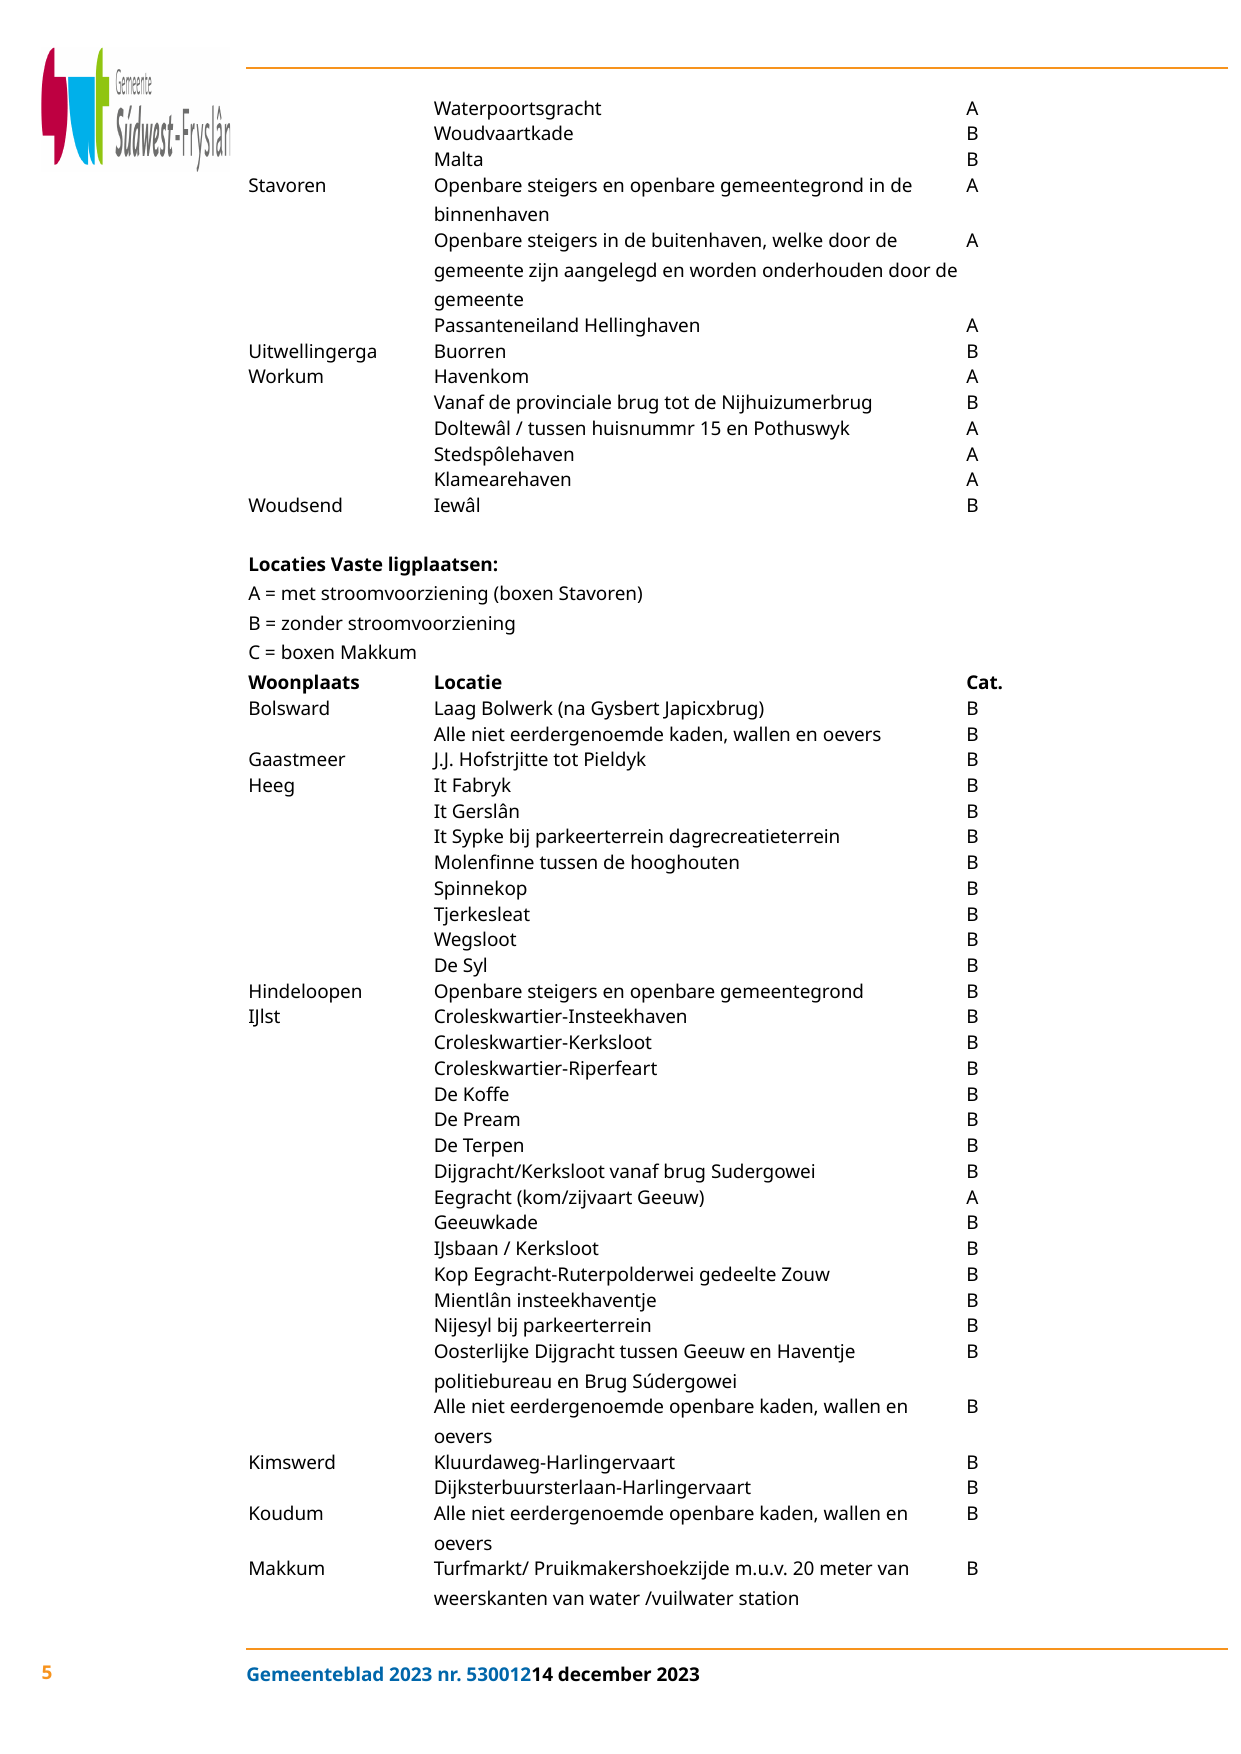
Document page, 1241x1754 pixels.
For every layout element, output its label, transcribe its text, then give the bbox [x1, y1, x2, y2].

table_cell Stedspôlehaven [434, 441, 966, 467]
table_cell B [966, 121, 1152, 146]
table_cell Woudsend [248, 492, 433, 518]
table_cell [248, 467, 433, 492]
table_cell [248, 1338, 433, 1393]
table_cell A [966, 467, 1152, 492]
table_cell A [966, 441, 1152, 467]
table_cell It Sypke bij parkeerterrein dagrecreatieterrein [434, 824, 966, 849]
table_cell B [966, 927, 1152, 952]
table_cell B [966, 389, 1152, 415]
table_cell [248, 721, 433, 746]
table_cell B [966, 824, 1152, 849]
table_cell [248, 1081, 433, 1107]
table_cell [248, 1055, 433, 1081]
table_cell Mientlân insteekhaventje [434, 1287, 966, 1312]
table_cell Koudum [248, 1500, 433, 1556]
table_cell De Pream [434, 1107, 966, 1132]
table_cell B [966, 1449, 1152, 1474]
table_cell B [966, 1235, 1152, 1261]
table_cell B [966, 1475, 1152, 1500]
table_cell B [966, 1004, 1152, 1029]
table_cell B [966, 1081, 1152, 1107]
table_cell Makkum [248, 1556, 433, 1611]
table_cell [248, 1261, 433, 1287]
table_cell Workum [248, 364, 433, 389]
table_cell [248, 875, 433, 901]
table_cell A [966, 364, 1152, 389]
table_cell Iewâl [434, 492, 966, 518]
table_cell [248, 146, 433, 172]
table_cell [248, 1184, 433, 1209]
table_cell Passanteneiland Hellinghaven [434, 312, 966, 338]
table_cell B [966, 1261, 1152, 1287]
table_header Woonplaats [248, 669, 433, 695]
table_cell It Gerslân [434, 798, 966, 824]
table_cell [248, 1313, 433, 1338]
table_cell A [966, 312, 1152, 338]
table_cell B [966, 1313, 1152, 1338]
table_cell De Syl [434, 952, 966, 978]
table_cell Tjerkesleat [434, 901, 966, 927]
table_cell B [966, 1158, 1152, 1184]
table_cell [248, 1210, 433, 1235]
table_cell A [966, 227, 1152, 312]
table_cell B [966, 1055, 1152, 1081]
table_cell B [966, 1287, 1152, 1312]
table_cell Alle niet eerdergenoemde kaden, wallen en oevers [434, 721, 966, 746]
table_cell Nijesyl bij parkeerterrein [434, 1313, 966, 1338]
table_cell [248, 1287, 433, 1312]
table_cell Laag Bolwerk (na Gysbert Japicxbrug) [434, 695, 966, 721]
table_cell It Fabryk [434, 772, 966, 798]
table_cell Dijksterbuursterlaan-Harlingervaart [434, 1475, 966, 1500]
table_cell B [966, 1394, 1152, 1449]
table_cell Bolsward [248, 695, 433, 721]
table_cell B [966, 1107, 1152, 1132]
table_cell A [966, 1184, 1152, 1209]
table_cell A [966, 415, 1152, 441]
table_cell B [966, 746, 1152, 772]
table_cell [248, 1235, 433, 1261]
table_cell Buorren [434, 338, 966, 364]
table_cell Malta [434, 146, 966, 172]
table_cell [248, 1394, 433, 1449]
table_cell [248, 1107, 433, 1132]
table_cell IJsbaan / Kerksloot [434, 1235, 966, 1261]
table_cell [248, 927, 433, 952]
table_cell B [966, 1210, 1152, 1235]
table_cell Openbare steigers in de buitenhaven, welke door de gemeente zijn aangelegd en worden onderhouden door de gemeente [434, 227, 966, 312]
table_cell B [966, 1556, 1152, 1611]
table_cell Kop Eegracht-Ruterpolderwei gedeelte Zouw [434, 1261, 966, 1287]
text C = boxen Makkum [248, 639, 1152, 665]
table_cell B [966, 492, 1152, 518]
table_cell Heeg [248, 772, 433, 798]
table_cell [248, 1030, 433, 1055]
table_cell Openbare steigers en openbare gemeentegrond in de binnenhaven [434, 172, 966, 227]
table_cell Molenfinne tussen de hooghouten [434, 849, 966, 875]
table_cell [248, 227, 433, 312]
table_cell Vanaf de provinciale brug tot de Nijhuizumerbrug [434, 389, 966, 415]
table_cell Waterpoortsgracht [434, 95, 966, 121]
table_cell Turfmarkt/ Pruikmakershoekzijde m.u.v. 20 meter van weerskanten van water /vuilwater station [434, 1556, 966, 1611]
table_cell De Terpen [434, 1133, 966, 1158]
table_cell B [966, 1030, 1152, 1055]
table_cell [248, 952, 433, 978]
table_cell B [966, 338, 1152, 364]
table_cell Doltewâl / tussen huisnummr 15 en Pothuswyk [434, 415, 966, 441]
table_cell B [966, 901, 1152, 927]
picture [41, 47, 231, 172]
table_cell Croleskwartier-Kerksloot [434, 1030, 966, 1055]
table_cell [248, 798, 433, 824]
table_cell [248, 901, 433, 927]
table_cell B [966, 695, 1152, 721]
table_cell Wegsloot [434, 927, 966, 952]
table_cell B [966, 798, 1152, 824]
table_cell Hindeloopen [248, 978, 433, 1004]
table_cell Klamearehaven [434, 467, 966, 492]
table_cell Alle niet eerdergenoemde openbare kaden, wallen en oevers [434, 1394, 966, 1449]
table_cell [248, 1158, 433, 1184]
table_cell [248, 389, 433, 415]
table_cell Alle niet eerdergenoemde openbare kaden, wallen en oevers [434, 1500, 966, 1556]
table_cell [248, 1133, 433, 1158]
table_cell B [966, 721, 1152, 746]
table_cell Eegracht (kom/zijvaart Geeuw) [434, 1184, 966, 1209]
table_cell Stavoren [248, 172, 433, 227]
table_cell Kimswerd [248, 1449, 433, 1474]
text B = zonder stroomvoorziening [248, 610, 1152, 636]
table_cell B [966, 978, 1152, 1004]
table_cell [248, 849, 433, 875]
table_cell B [966, 952, 1152, 978]
table_cell IJlst [248, 1004, 433, 1029]
table_cell Woudvaartkade [434, 121, 966, 146]
table_cell Croleskwartier-Riperfeart [434, 1055, 966, 1081]
table_cell A [966, 95, 1152, 121]
table_cell [248, 441, 433, 467]
table_cell Geeuwkade [434, 1210, 966, 1235]
text A = met stroomvoorziening (boxen Stavoren) [248, 580, 1152, 606]
table_cell Croleskwartier-Insteekhaven [434, 1004, 966, 1029]
table_cell [248, 121, 433, 146]
table_cell B [966, 1338, 1152, 1393]
table_cell Oosterlijke Dijgracht tussen Geeuw en Haventje politiebureau en Brug Súdergowei [434, 1338, 966, 1393]
table_cell [248, 95, 433, 121]
table_cell Uitwellingerga [248, 338, 433, 364]
table_cell Kluurdaweg-Harlingervaart [434, 1449, 966, 1474]
table_header Locatie [434, 669, 966, 695]
table_cell B [966, 849, 1152, 875]
table_cell [248, 415, 433, 441]
table_cell B [966, 875, 1152, 901]
table_cell B [966, 772, 1152, 798]
table_cell Gaastmeer [248, 746, 433, 772]
table_cell De Koffe [434, 1081, 966, 1107]
table_cell J.J. Hofstrjitte tot Pieldyk [434, 746, 966, 772]
table_cell Spinnekop [434, 875, 966, 901]
table_cell Havenkom [434, 364, 966, 389]
table_cell Openbare steigers en openbare gemeentegrond [434, 978, 966, 1004]
table_cell B [966, 1133, 1152, 1158]
table_cell A [966, 172, 1152, 227]
table_cell [248, 824, 433, 849]
table_cell Dijgracht/Kerksloot vanaf brug Sudergowei [434, 1158, 966, 1184]
table_cell [248, 1475, 433, 1500]
text Locaties Vaste ligplaatsen: [248, 551, 1152, 577]
table_cell B [966, 1500, 1152, 1556]
table_cell B [966, 146, 1152, 172]
table_cell [248, 312, 433, 338]
table_header Cat. [966, 669, 1152, 695]
